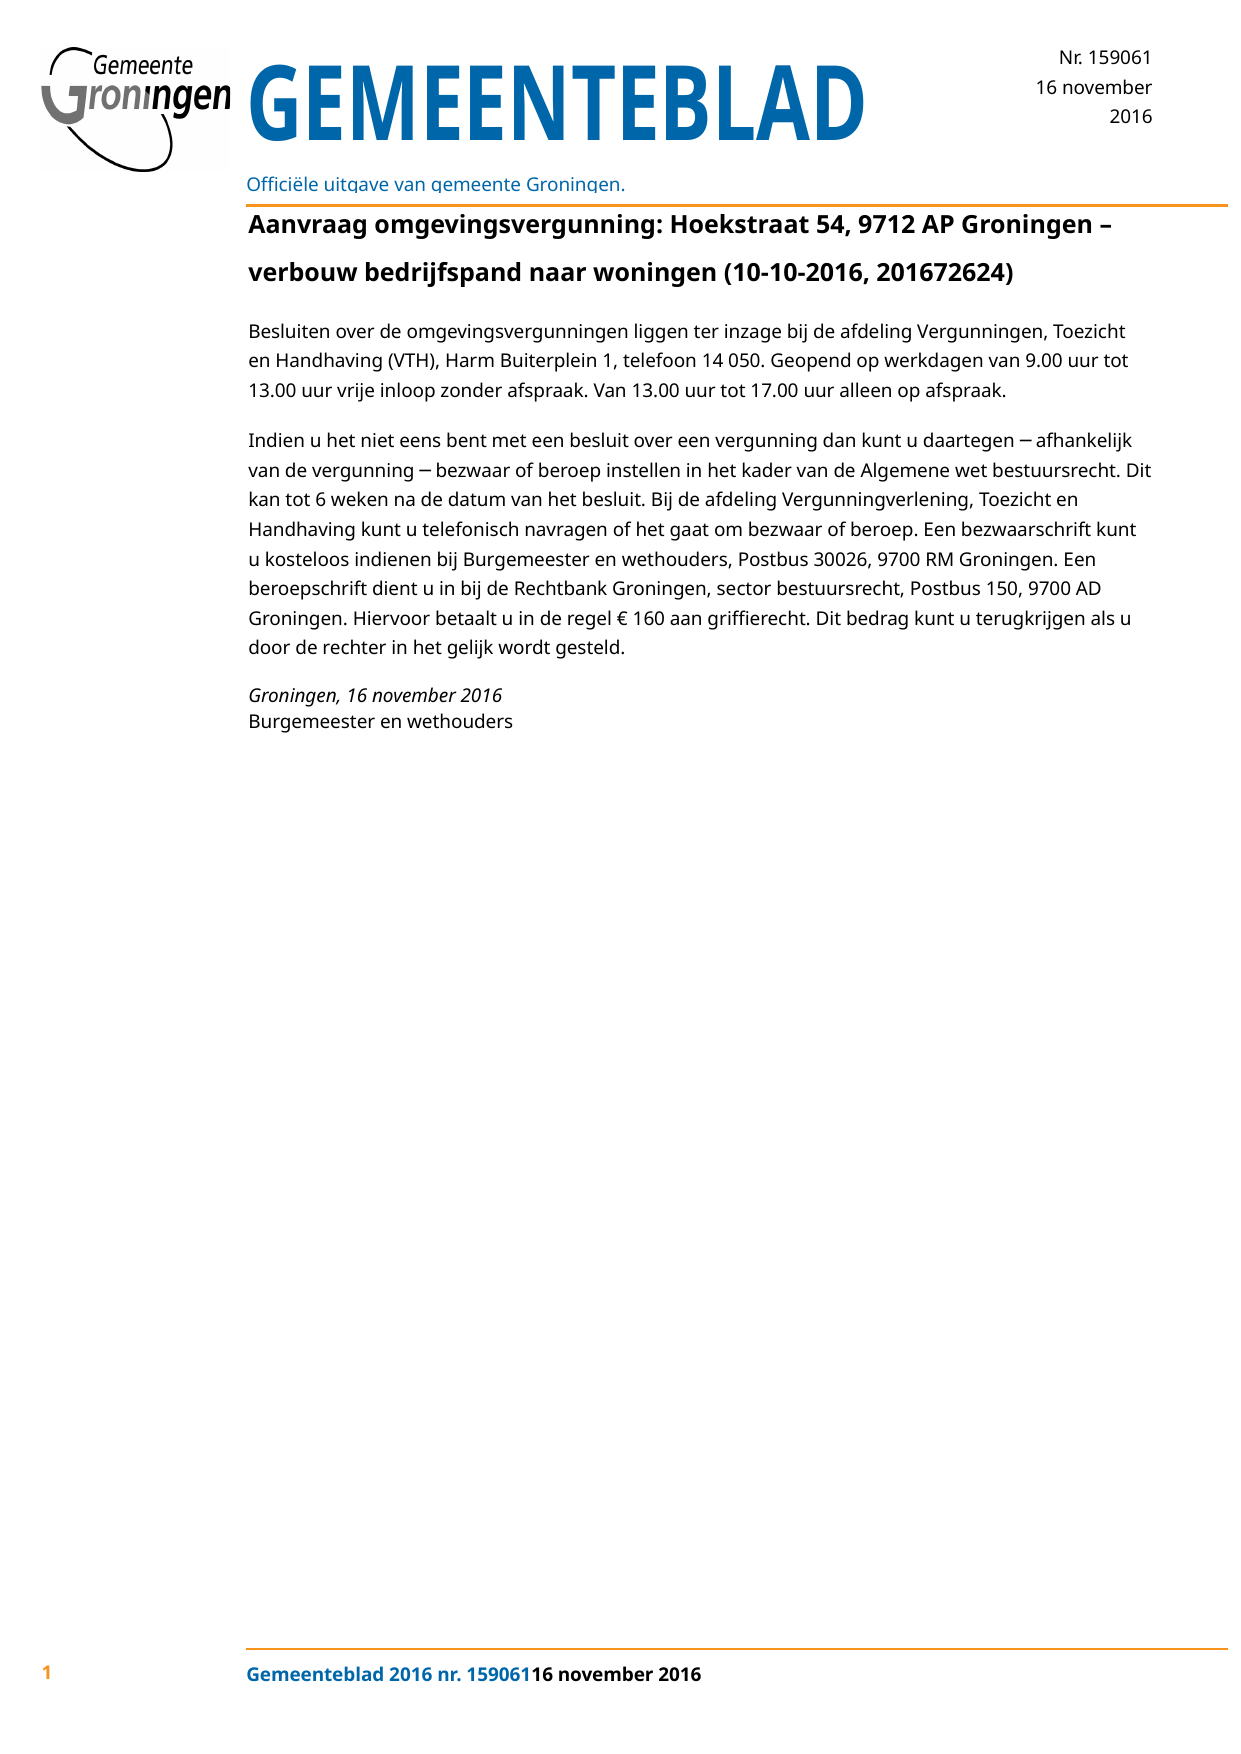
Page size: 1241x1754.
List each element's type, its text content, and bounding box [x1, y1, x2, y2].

text Indien u het niet eens bent met een besluit over een vergunning dan kunt u daartegen ─ afhankelijk van de vergunning ─ bezwaar of beroep instellen in het kader van de Algemene wet bestuursrecht. Dit kan tot 6 weken na de datum van het besluit. Bij de afdeling Vergunningverlening, Toezicht en Handhaving kunt u telefonisch navragen of het gaat om bezwaar of beroep. Een bezwaarschrift kunt u kosteloos indienen bij Burgemeester en wethouders, Postbus 30026, 9700 RM Groningen. Een beroepschrift dient u in bij de Rechtbank Groningen, sector bestuursrecht, Postbus 150, 9700 AD Groningen. Hiervoor betaalt u in de regel € 160 aan griffierecht. Dit bedrag kunt u terugkrijgen als u door de rechter in het gelijk wordt gesteld. [248, 427, 1152, 660]
text Aanvraag omgevingsvergunning: Hoekstraat 54, 9712 AP Groningen – verbouw bedrijfspand naar woningen (10-10-2016, 201672624) [248, 207, 1152, 288]
picture [41, 47, 231, 172]
text Burgemeester en wethouders [248, 708, 1152, 734]
text Besluiten over de omgevingsvergunningen liggen ter inzage bij de afdeling Vergunningen, Toezicht en Handhaving (VTH), Harm Buiterplein 1, telefoon 14 050. Geopend op werkdagen van 9.00 uur tot 13.00 uur vrije inloop zonder afspraak. Van 13.00 uur tot 17.00 uur alleen op afspraak. [248, 318, 1152, 403]
text Groningen, 16 november 2016 [248, 682, 1152, 708]
